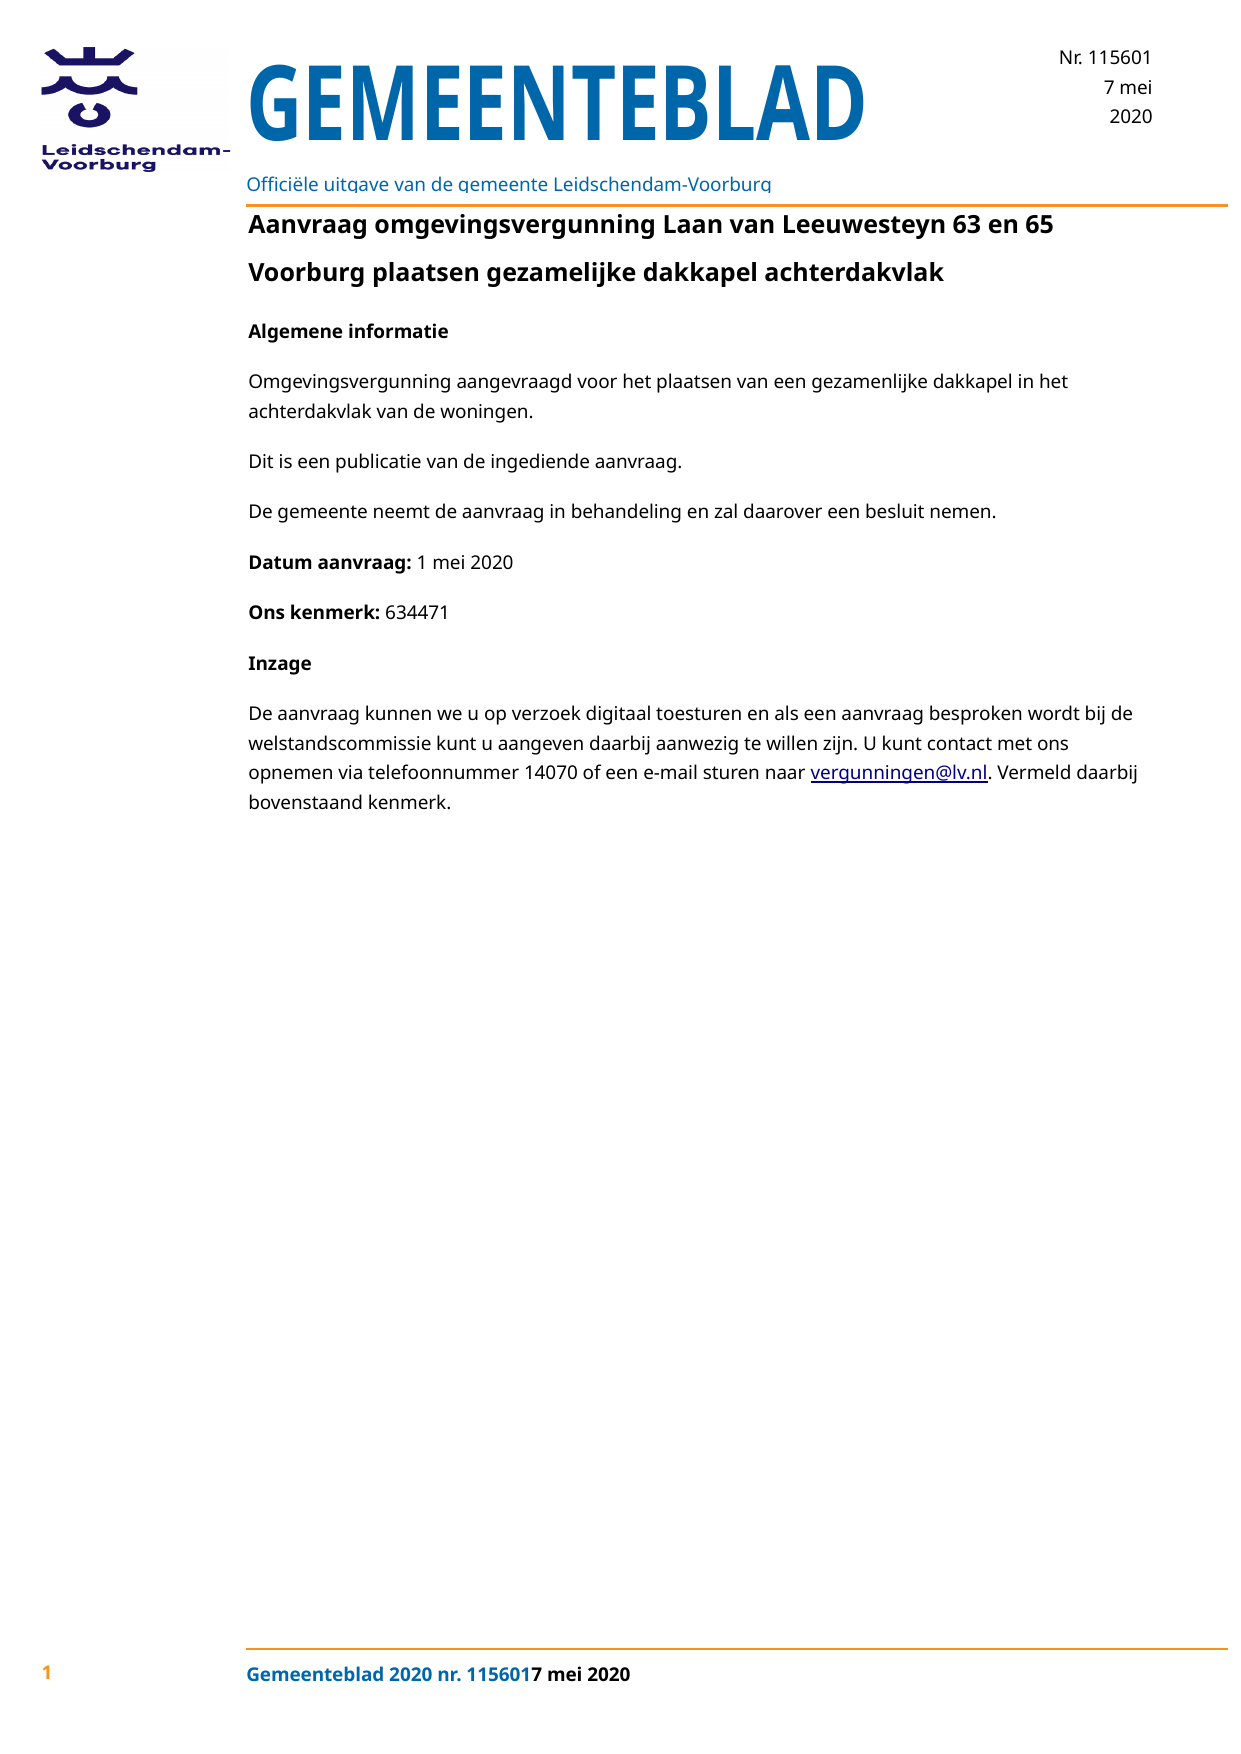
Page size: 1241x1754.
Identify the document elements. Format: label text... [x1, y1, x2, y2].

text Dit is een publicatie van de ingediende aanvraag. [248, 448, 1152, 474]
text Aanvraag omgevingsvergunning Laan van Leeuwesteyn 63 en 65 Voorburg plaatsen gezamelijke dakkapel achterdakvlak [248, 207, 1152, 288]
text De aanvraag kunnen we u op verzoek digitaal toesturen en als een aanvraag besproken wordt bij de welstandscommissie kunt u aangeven daarbij aanwezig te willen zijn. U kunt contact met ons opnemen via telefoonnummer 14070 of een e-mail sturen naar vergunningen@lv.nl. Vermeld daarbij bovenstaand kenmerk. [248, 700, 1152, 815]
text Ons kenmerk: 634471 [248, 599, 1152, 625]
text Inzage [248, 650, 1152, 676]
text Algemene informatie [248, 318, 1152, 344]
text De gemeente neemt de aanvraag in behandeling en zal daarover een besluit nemen. [248, 499, 1152, 524]
picture [41, 47, 231, 172]
text Datum aanvraag: 1 mei 2020 [248, 549, 1152, 575]
text Omgevingsvergunning aangevraagd voor het plaatsen van een gezamenlijke dakkapel in het achterdakvlak van de woningen. [248, 368, 1152, 424]
